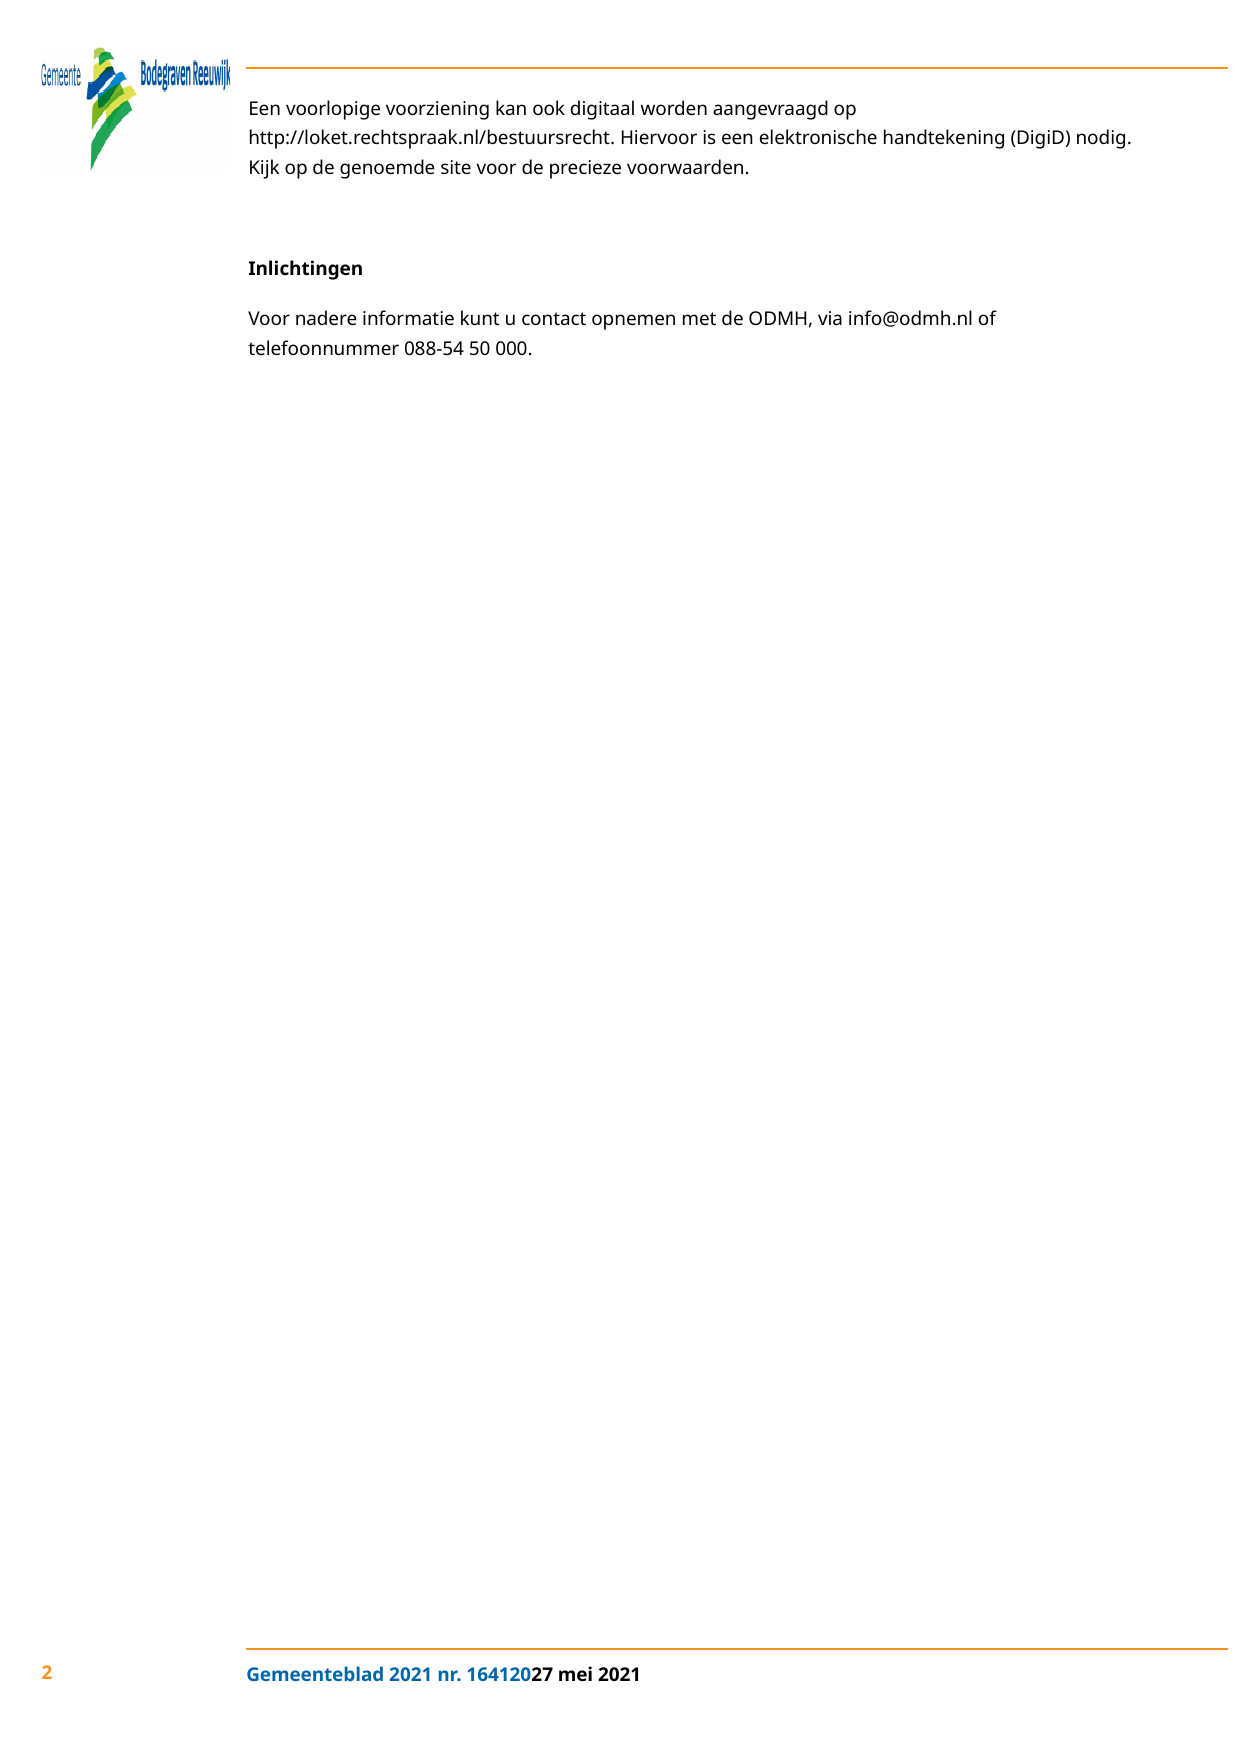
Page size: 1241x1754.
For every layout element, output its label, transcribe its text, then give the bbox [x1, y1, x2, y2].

text Voor nadere informatie kunt u contact opnemen met de ODMH, via info@odmh.nl of telefoonnummer 088-54 50 000. [248, 305, 1152, 361]
text Een voorlopige voorziening kan ook digitaal worden aangevraagd op http://loket.rechtspraak.nl/bestuursrecht. Hiervoor is een elektronische handtekening (DigiD) nodig. Kijk op de genoemde site voor de precieze voorwaarden. [248, 95, 1152, 180]
text Inlichtingen [248, 255, 1152, 281]
picture [41, 47, 231, 172]
